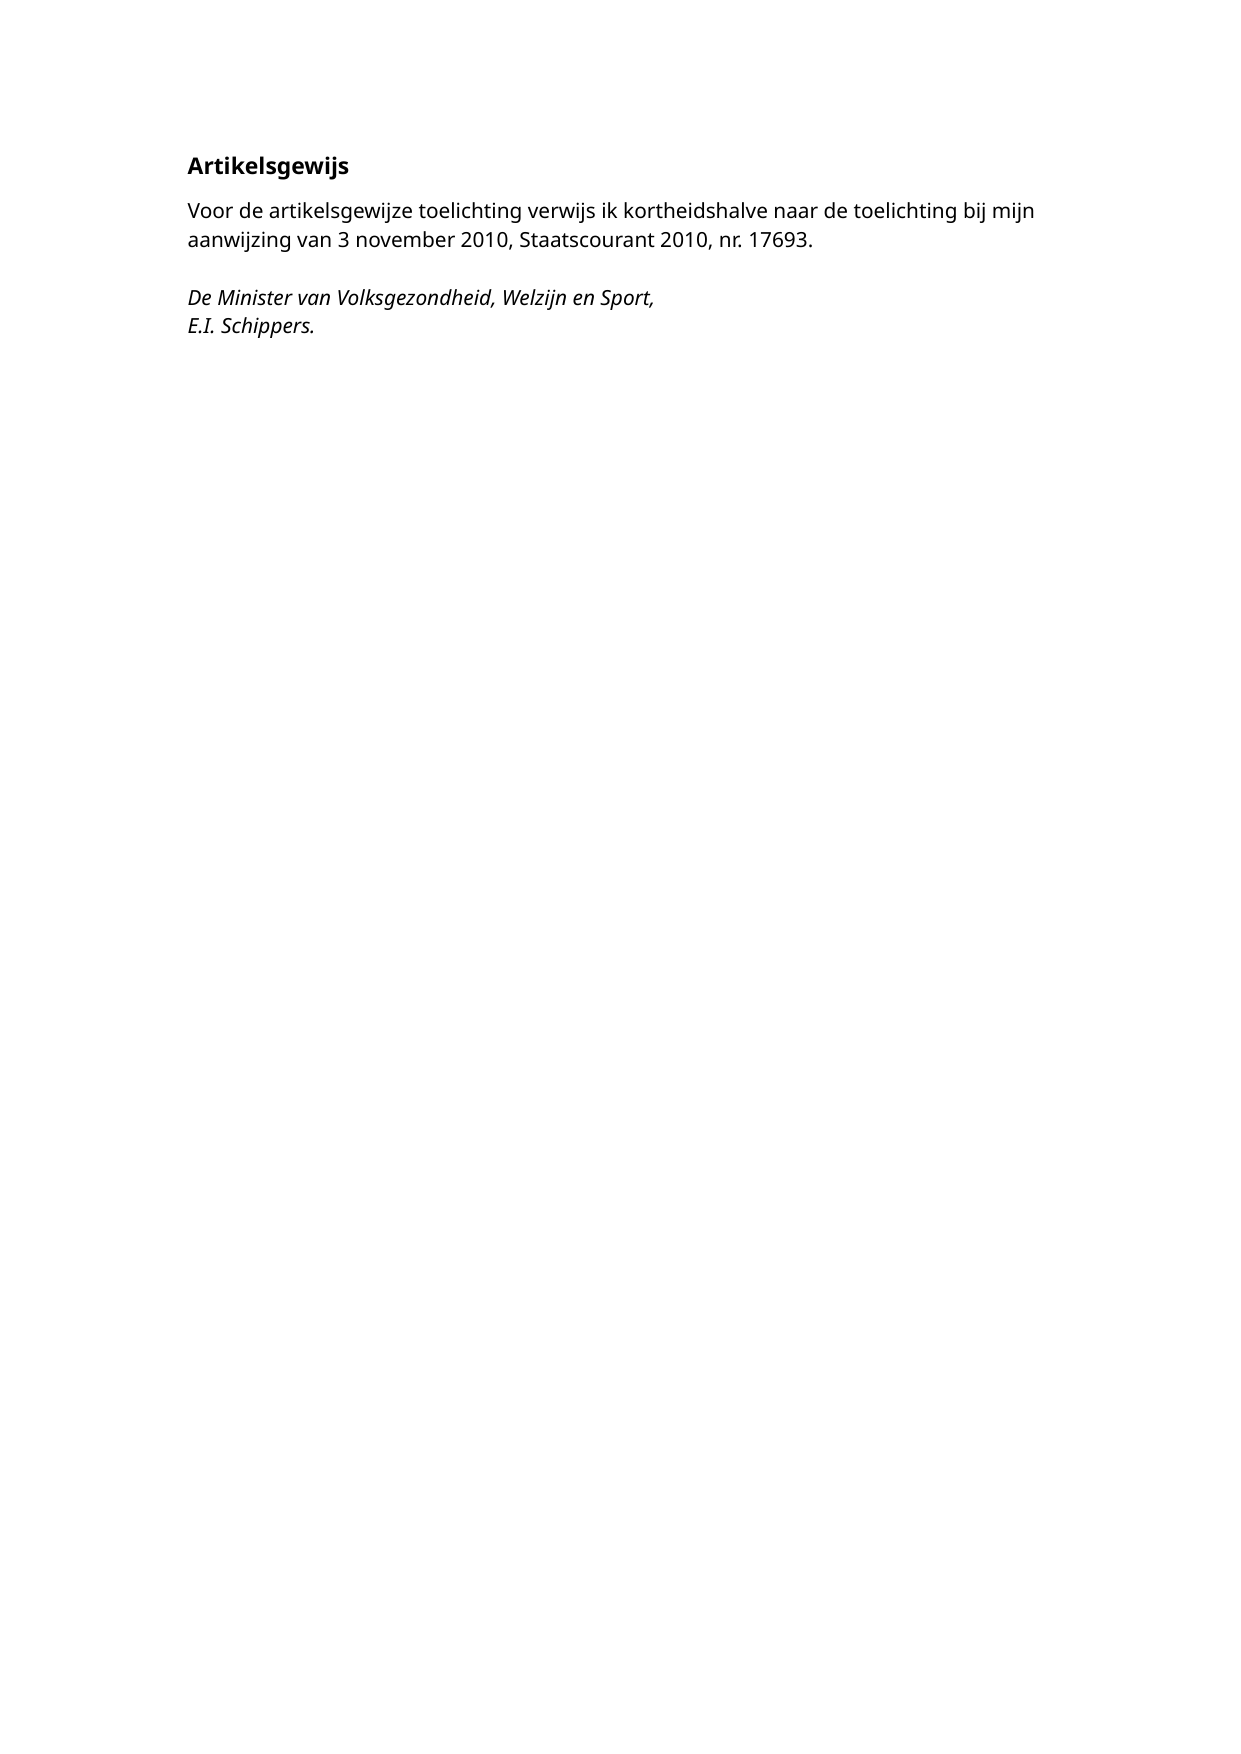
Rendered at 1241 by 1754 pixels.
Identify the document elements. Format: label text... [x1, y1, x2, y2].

subtitle Artikelsgewijs [187, 150, 1053, 181]
text Voor de artikelsgewijze toelichting verwijs ik kortheidshalve naar de toelichting bij mijn aanwijzing van 3 november 2010, Staatscourant 2010, nr. 17693. [187, 196, 1053, 253]
text De Minister van Volksgezondheid, Welzijn en Sport, [187, 283, 1053, 311]
text E.I. Schippers. [187, 311, 1053, 339]
